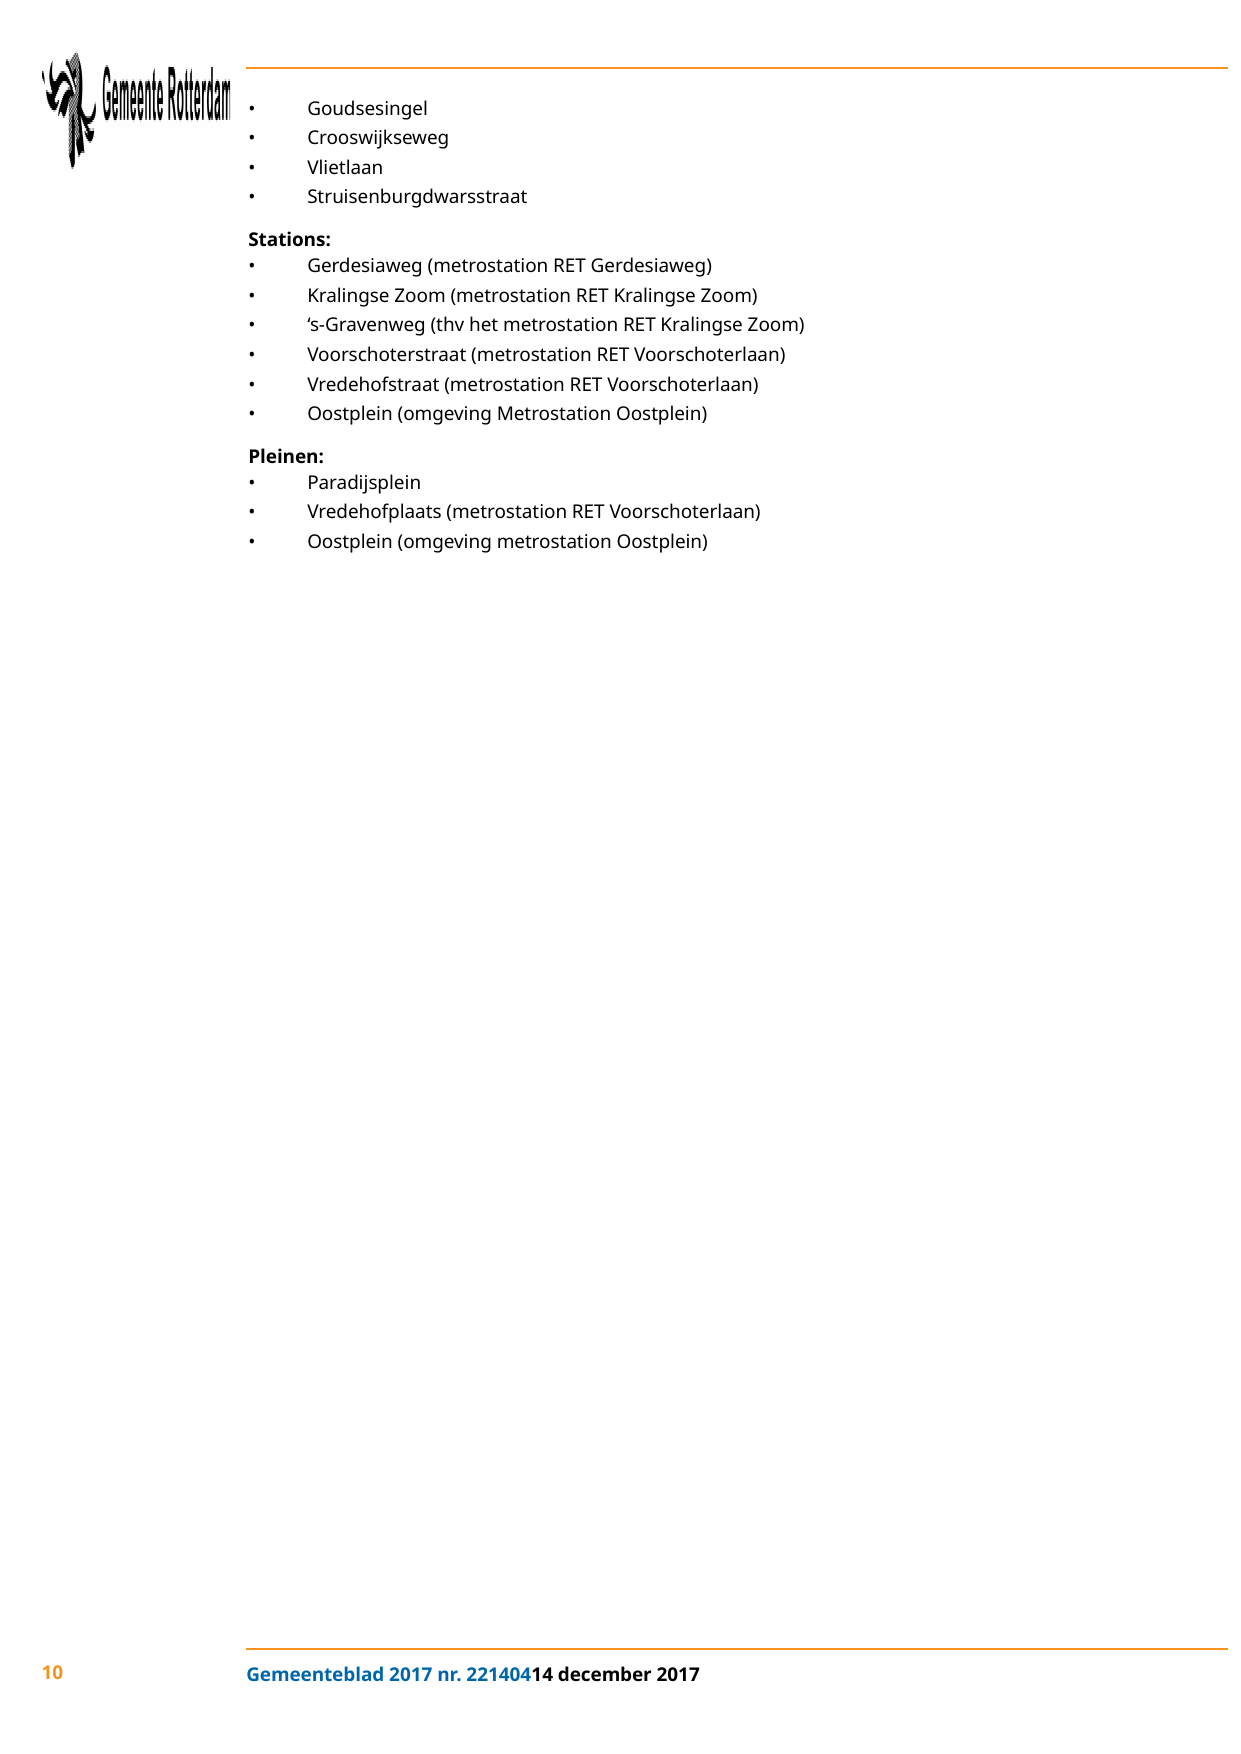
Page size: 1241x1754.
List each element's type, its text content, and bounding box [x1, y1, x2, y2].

text Pleinen: [248, 443, 1152, 469]
picture [41, 47, 231, 172]
list Vredehofplaats (metrostation RET Voorschoterlaan) [248, 499, 1152, 524]
list Crooswijkseweg [248, 124, 1152, 150]
list Goudsesingel [248, 95, 1152, 121]
list Kralingse Zoom (metrostation RET Kralingse Zoom) [248, 282, 1152, 308]
list Voorschoterstraat (metrostation RET Voorschoterlaan) [248, 341, 1152, 367]
list Oostplein (omgeving Metrostation Oostplein) [248, 400, 1152, 426]
list Gerdesiaweg (metrostation RET Gerdesiaweg) [248, 252, 1152, 278]
list Paradijsplein [248, 469, 1152, 495]
text Stations: [248, 227, 1152, 252]
list Oostplein (omgeving metrostation Oostplein) [248, 528, 1152, 554]
list ‘s-Gravenweg (thv het metrostation RET Kralingse Zoom) [248, 312, 1152, 337]
list Struisenburgdwarsstraat [248, 183, 1152, 209]
list Vlietlaan [248, 154, 1152, 180]
list Vredehofstraat (metrostation RET Voorschoterlaan) [248, 371, 1152, 396]
